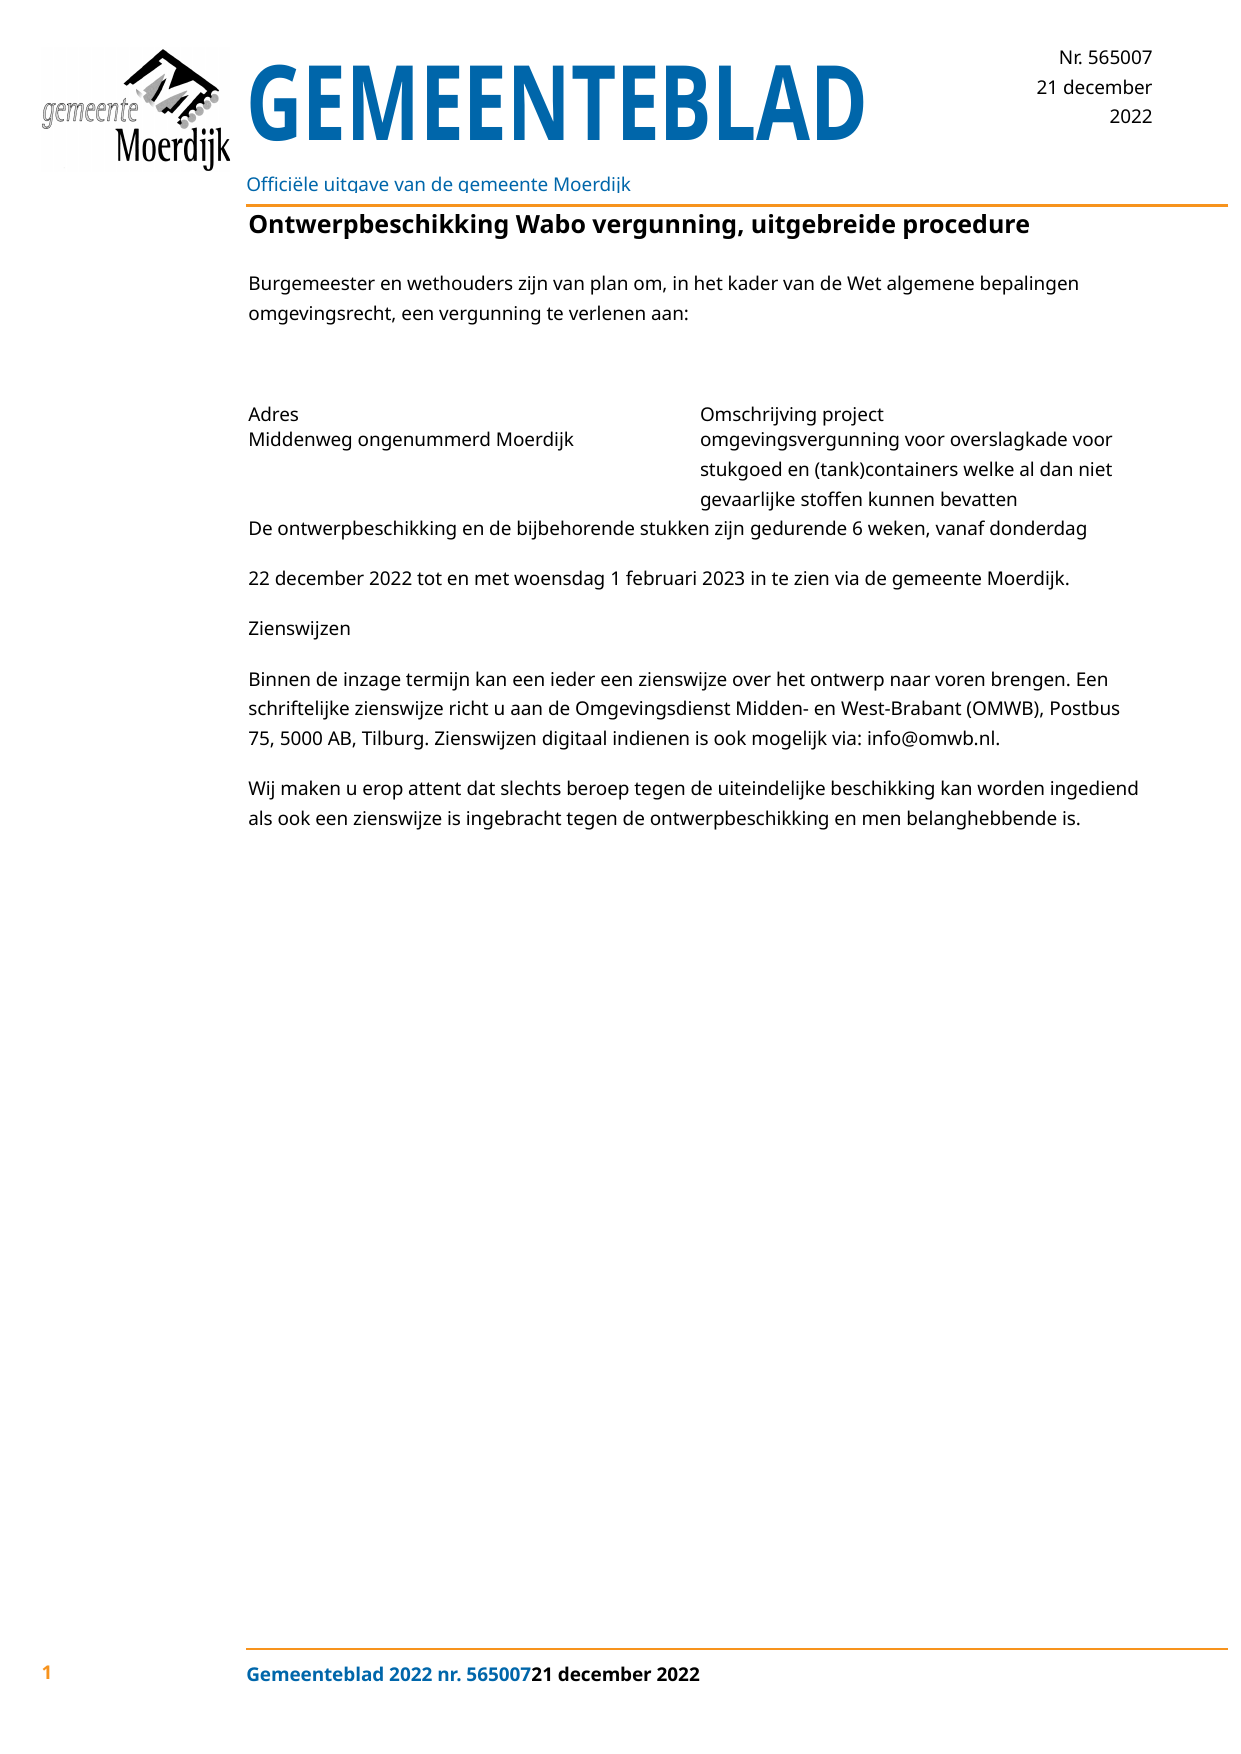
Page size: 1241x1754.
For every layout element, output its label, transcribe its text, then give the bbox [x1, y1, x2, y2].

text Zienswijzen [248, 616, 1152, 641]
text Ontwerpbeschikking Wabo vergunning, uitgebreide procedure [248, 207, 1152, 241]
table_cell omgevingsvergunning voor overslagkade voor stukgoed en (tank)containers welke al dan niet gevaarlijke stoffen kunnen bevatten [700, 427, 1152, 511]
table_header Omschrijving project [700, 401, 1152, 427]
table_header Adres [248, 401, 700, 427]
text Wij maken u erop attent dat slechts beroep tegen de uiteindelijke beschikking kan worden ingediend als ook een zienswijze is ingebracht tegen de ontwerpbeschikking en men belanghebbende is. [248, 776, 1152, 831]
picture [41, 47, 231, 172]
text De ontwerpbeschikking en de bijbehorende stukken zijn gedurende 6 weken, vanaf donderdag [248, 515, 1152, 540]
text Binnen de inzage termijn kan een ieder een zienswijze over het ontwerp naar voren brengen. Een schriftelijke zienswijze richt u aan de Omgevingsdienst Midden- en West-Brabant (OMWB), Postbus 75, 5000 AB, Tilburg. Zienswijzen digitaal indienen is ook mogelijk via: info@omwb.nl. [248, 666, 1152, 751]
text Burgemeester en wethouders zijn van plan om, in het kader van de Wet algemene bepalingen omgevingsrecht, een vergunning te verlenen aan: [248, 270, 1152, 326]
table_cell Middenweg ongenummerd Moerdijk [248, 427, 700, 511]
text 22 december 2022 tot en met woensdag 1 februari 2023 in te zien via de gemeente Moerdijk. [248, 565, 1152, 591]
